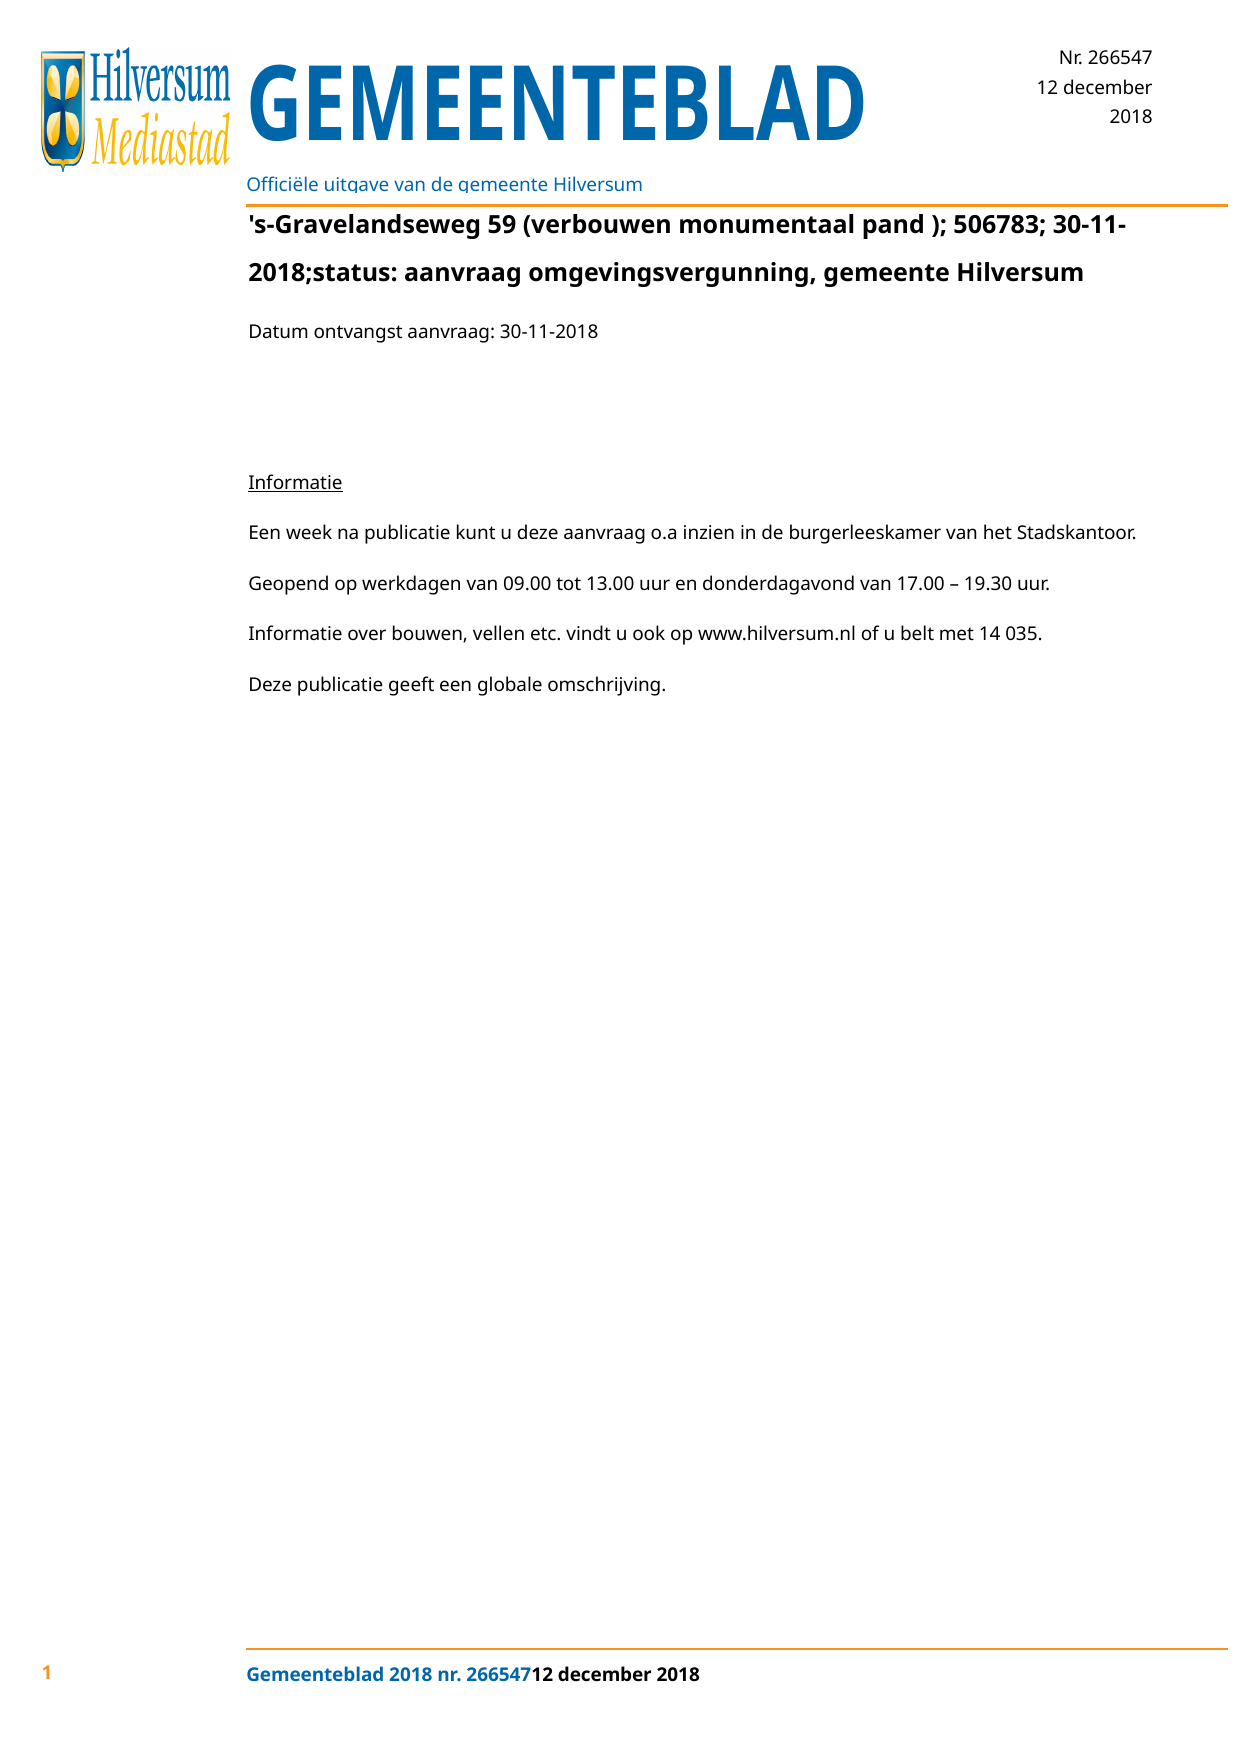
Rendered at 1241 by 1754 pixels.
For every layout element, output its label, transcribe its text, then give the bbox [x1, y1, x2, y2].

text Datum ontvangst aanvraag: 30-11-2018 [248, 318, 1152, 344]
text Geopend op werkdagen van 09.00 tot 13.00 uur en donderdagavond van 17.00 – 19.30 uur. [248, 570, 1152, 596]
text Een week na publicatie kunt u deze aanvraag o.a inzien in de burgerleeskamer van het Stadskantoor. [248, 519, 1152, 545]
text Informatie over bouwen, vellen etc. vindt u ook op www.hilversum.nl of u belt met 14 035. [248, 620, 1152, 646]
text Informatie [248, 469, 1152, 495]
text 's-Gravelandseweg 59 (verbouwen monumentaal pand ); 506783; 30-11-2018;status: aanvraag omgevingsvergunning, gemeente Hilversum [248, 207, 1152, 288]
text Deze publicatie geeft een globale omschrijving. [248, 671, 1152, 697]
picture [41, 47, 231, 172]
